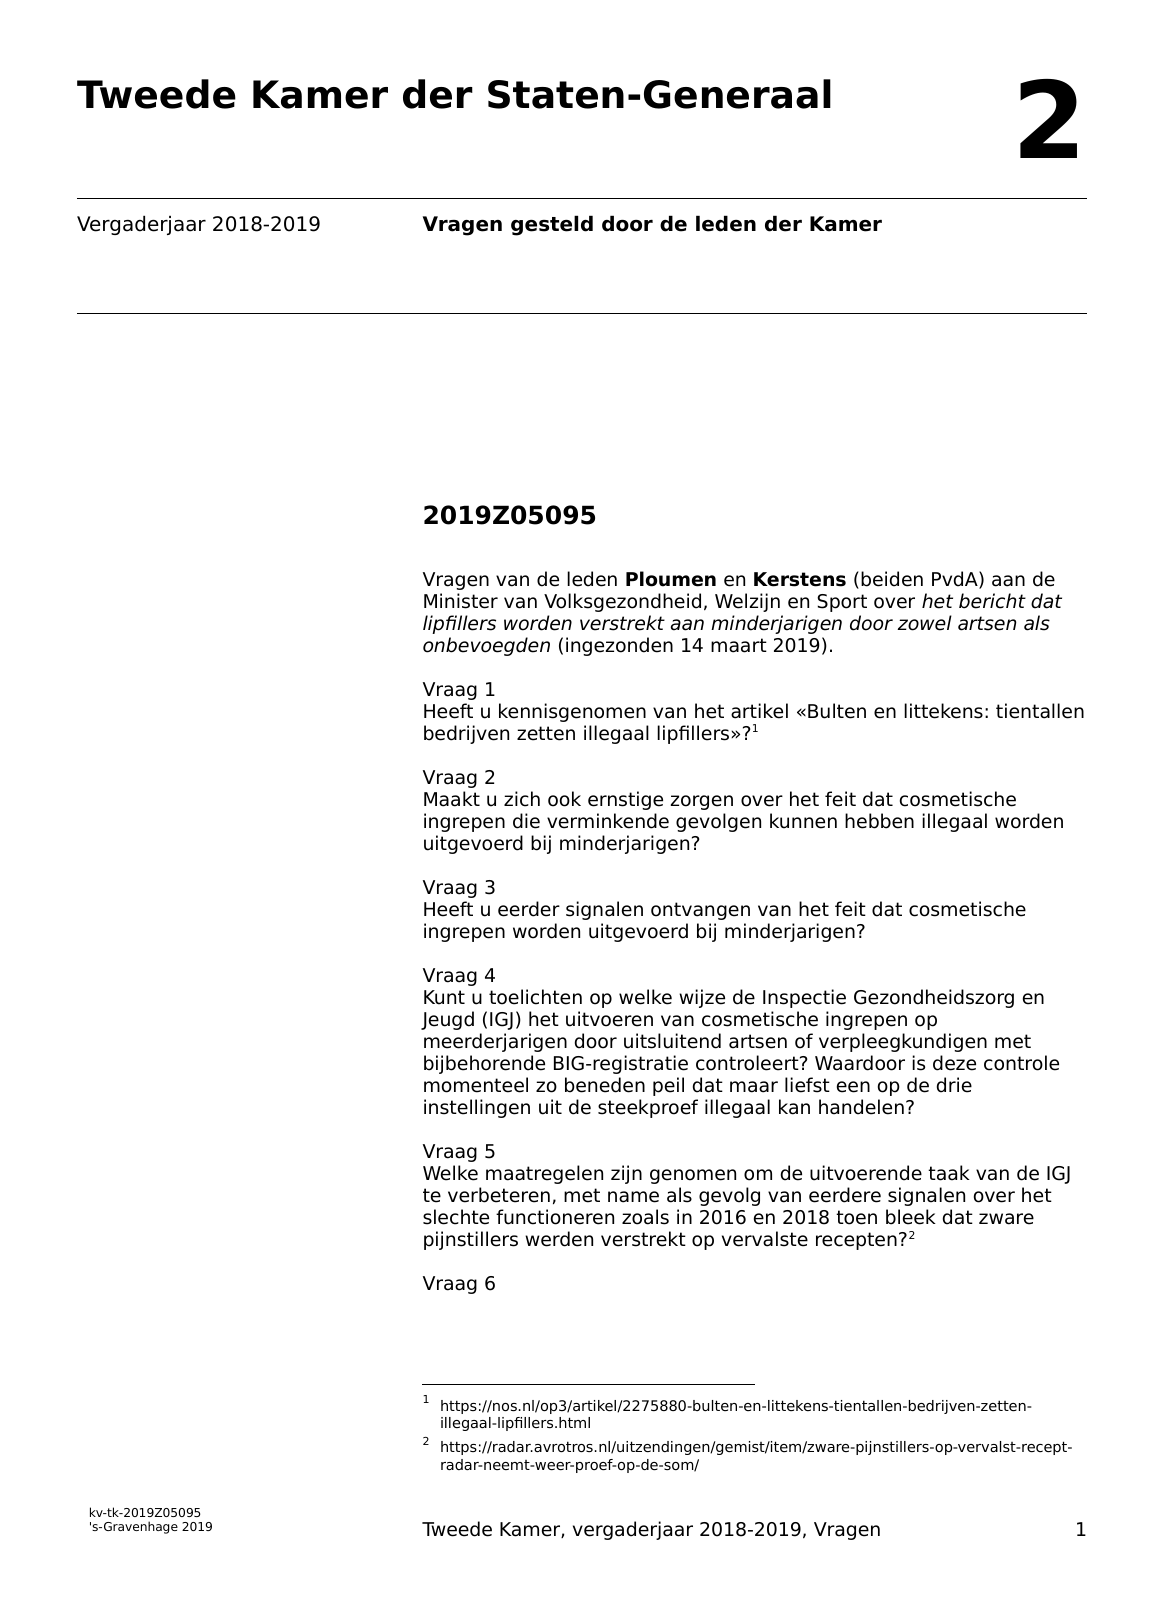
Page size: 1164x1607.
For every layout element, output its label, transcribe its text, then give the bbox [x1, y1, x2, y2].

text Heeft u kennisgenomen van het artikel «Bulten en littekens: tientallen bedrijven zetten illegaal lipfillers»? [422, 701, 1087, 745]
text Vragen van de leden Ploumen en Kerstens (beiden PvdA) aan de Minister van Volksgezondheid, Welzijn en Sport over het bericht dat lipfillers worden verstrekt aan minderjarigen door zowel artsen als onbevoegden (ingezonden 14 maart 2019). [422, 569, 1087, 657]
text Vraag 5 [422, 1141, 1087, 1163]
text Vraag 6 [422, 1273, 1087, 1295]
text Heeft u eerder signalen ontvangen van het feit dat cosmetische ingrepen worden uitgevoerd bij minderjarigen? [422, 899, 1087, 943]
text 's-Gravenhage 2019 [88, 1520, 323, 1534]
text 2019Z05095 [422, 501, 1087, 531]
table_cell Vergaderjaar 2018-2019 [77, 199, 422, 313]
text Kunt u toelichten op welke wijze de Inspectie Gezondheidszorg en Jeugd (IGJ) het uitvoeren van cosmetische ingrepen op meerderjarigen door uitsluitend artsen of verpleegkundigen met bijbehorende BIG-registratie controleert? Waardoor is deze controle momenteel zo beneden peil dat maar liefst een op de drie instellingen uit de steekproef illegaal kan handelen? [422, 987, 1087, 1119]
text https://radar.avrotros.nl/uitzendingen/gemist/item/zware-pijnstillers-op-vervalst-recept-radar-neemt-weer-proef-op-de-som/ [422, 1435, 1087, 1474]
text Maakt u zich ook ernstige zorgen over het feit dat cosmetische ingrepen die verminkende gevolgen kunnen hebben illegaal worden uitgevoerd bij minderjarigen? [422, 789, 1087, 855]
text Vraag 4 [422, 965, 1087, 987]
text Vraag 3 [422, 877, 1087, 899]
table_header 2 [886, 59, 1087, 198]
text kv-tk-2019Z05095 [88, 1506, 323, 1520]
table_header Tweede Kamer der Staten-Generaal [77, 59, 886, 198]
text Welke maatregelen zijn genomen om de uitvoerende taak van de IGJ te verbeteren, met name als gevolg van eerdere signalen over het slechte functioneren zoals in 2016 en 2018 toen bleek dat zware pijnstillers werden verstrekt op vervalste recepten? [422, 1163, 1087, 1251]
table_cell Vragen gesteld door de leden der Kamer [422, 199, 1087, 313]
text Vraag 2 [422, 767, 1087, 789]
text Vraag 1 [422, 679, 1087, 701]
text https://nos.nl/op3/artikel/2275880-bulten-en-littekens-tientallen-bedrijven-zetten-illegaal-lipfillers.html [422, 1393, 1087, 1432]
